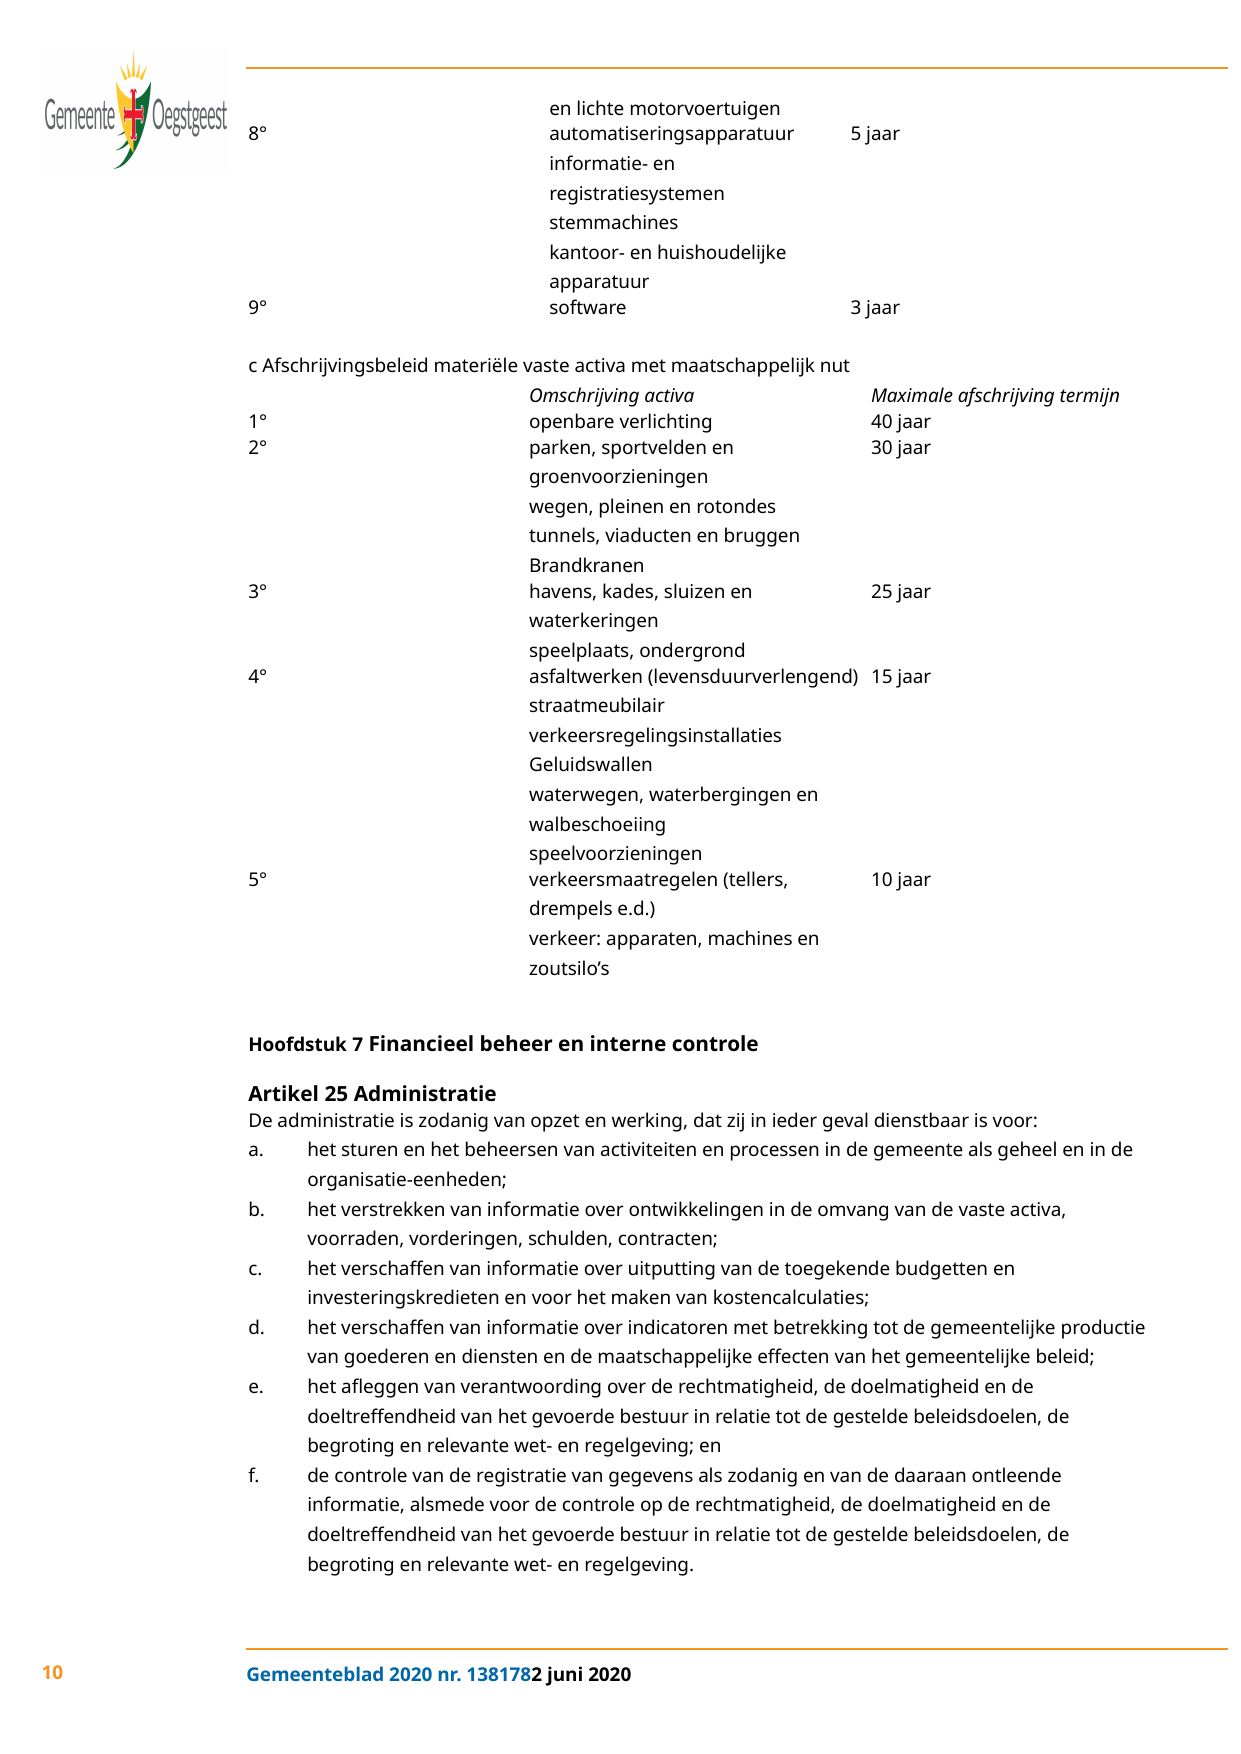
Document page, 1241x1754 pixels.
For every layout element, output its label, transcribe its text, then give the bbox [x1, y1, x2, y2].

list het verschaffen van informatie over indicatoren met betrekking tot de gemeentelijke productie van goederen en diensten en de maatschappelijke effecten van het gemeentelijke beleid; [248, 1314, 1152, 1369]
table_cell 30 jaar [871, 434, 1152, 578]
table_cell 9° [248, 294, 549, 320]
table_cell 8° [248, 121, 549, 294]
table_cell 4° [248, 663, 529, 866]
table_cell 40 jaar [871, 408, 1152, 434]
list de controle van de registratie van gegevens als zodanig en van de daaraan ontleende informatie, alsmede voor de controle op de rechtmatigheid, de doelmatigheid en de doeltreffendheid van het gevoerde bestuur in relatie tot de gestelde beleidsdoelen, de begroting en relevante wet- en regelgeving. [248, 1462, 1152, 1577]
table_cell asfaltwerken (levensduurverlengend) straatmeubilair verkeersregelingsinstallaties Geluidswallen waterwegen, waterbergingen en walbeschoeiing speelvoorzieningen [529, 663, 871, 866]
table_header Maximale afschrijving termijn [871, 383, 1152, 408]
text De administratie is zodanig van opzet en werking, dat zij in ieder geval dienstbaar is voor: [248, 1107, 1152, 1133]
table_cell havens, kades, sluizen en waterkeringen speelplaats, ondergrond [529, 578, 871, 663]
table_cell en lichte motorvoertuigen [549, 95, 850, 121]
table_cell automatiseringsapparatuur informatie- en registratiesystemen stemmachines kantoor- en huishoudelijke apparatuur [549, 121, 850, 294]
table_cell 25 jaar [871, 578, 1152, 663]
table_cell parken, sportvelden en groenvoorzieningen wegen, pleinen en rotondes tunnels, viaducten en bruggen Brandkranen [529, 434, 871, 578]
table_cell 3° [248, 578, 529, 663]
table_cell 1° [248, 408, 529, 434]
list het sturen en het beheersen van activiteiten en processen in de gemeente als geheel en in de organisatie-eenheden; [248, 1137, 1152, 1192]
table_cell openbare verlichting [529, 408, 871, 434]
table_cell 5 jaar [850, 121, 1152, 294]
picture [41, 47, 231, 172]
table_cell 5° [248, 866, 529, 981]
table_cell 2° [248, 434, 529, 578]
table_cell [248, 95, 549, 121]
text Hoofdstuk 7 Financieel beheer en interne controle [248, 1029, 1152, 1058]
list het verschaffen van informatie over uitputting van de toegekende budgetten en investeringskredieten en voor het maken van kostencalculaties; [248, 1255, 1152, 1310]
table_cell [850, 95, 1152, 121]
table_cell 3 jaar [850, 294, 1152, 320]
table_cell 10 jaar [871, 866, 1152, 981]
text Artikel 25 Administratie [248, 1079, 1152, 1107]
table_cell 15 jaar [871, 663, 1152, 866]
table_cell verkeersmaatregelen (tellers, drempels e.d.) verkeer: apparaten, machines en zoutsilo’s [529, 866, 871, 981]
table_header Omschrijving activa [529, 383, 871, 408]
table_cell software [549, 294, 850, 320]
list het afleggen van verantwoording over de rechtmatigheid, de doelmatigheid en de doeltreffendheid van het gevoerde bestuur in relatie tot de gestelde beleidsdoelen, de begroting en relevante wet- en regelgeving; en [248, 1373, 1152, 1458]
table_header [248, 383, 529, 408]
list het verstrekken van informatie over ontwikkelingen in de omvang van de vaste activa, voorraden, vorderingen, schulden, contracten; [248, 1196, 1152, 1251]
text c Afschrijvingsbeleid materiële vaste activa met maatschappelijk nut [248, 353, 1152, 378]
